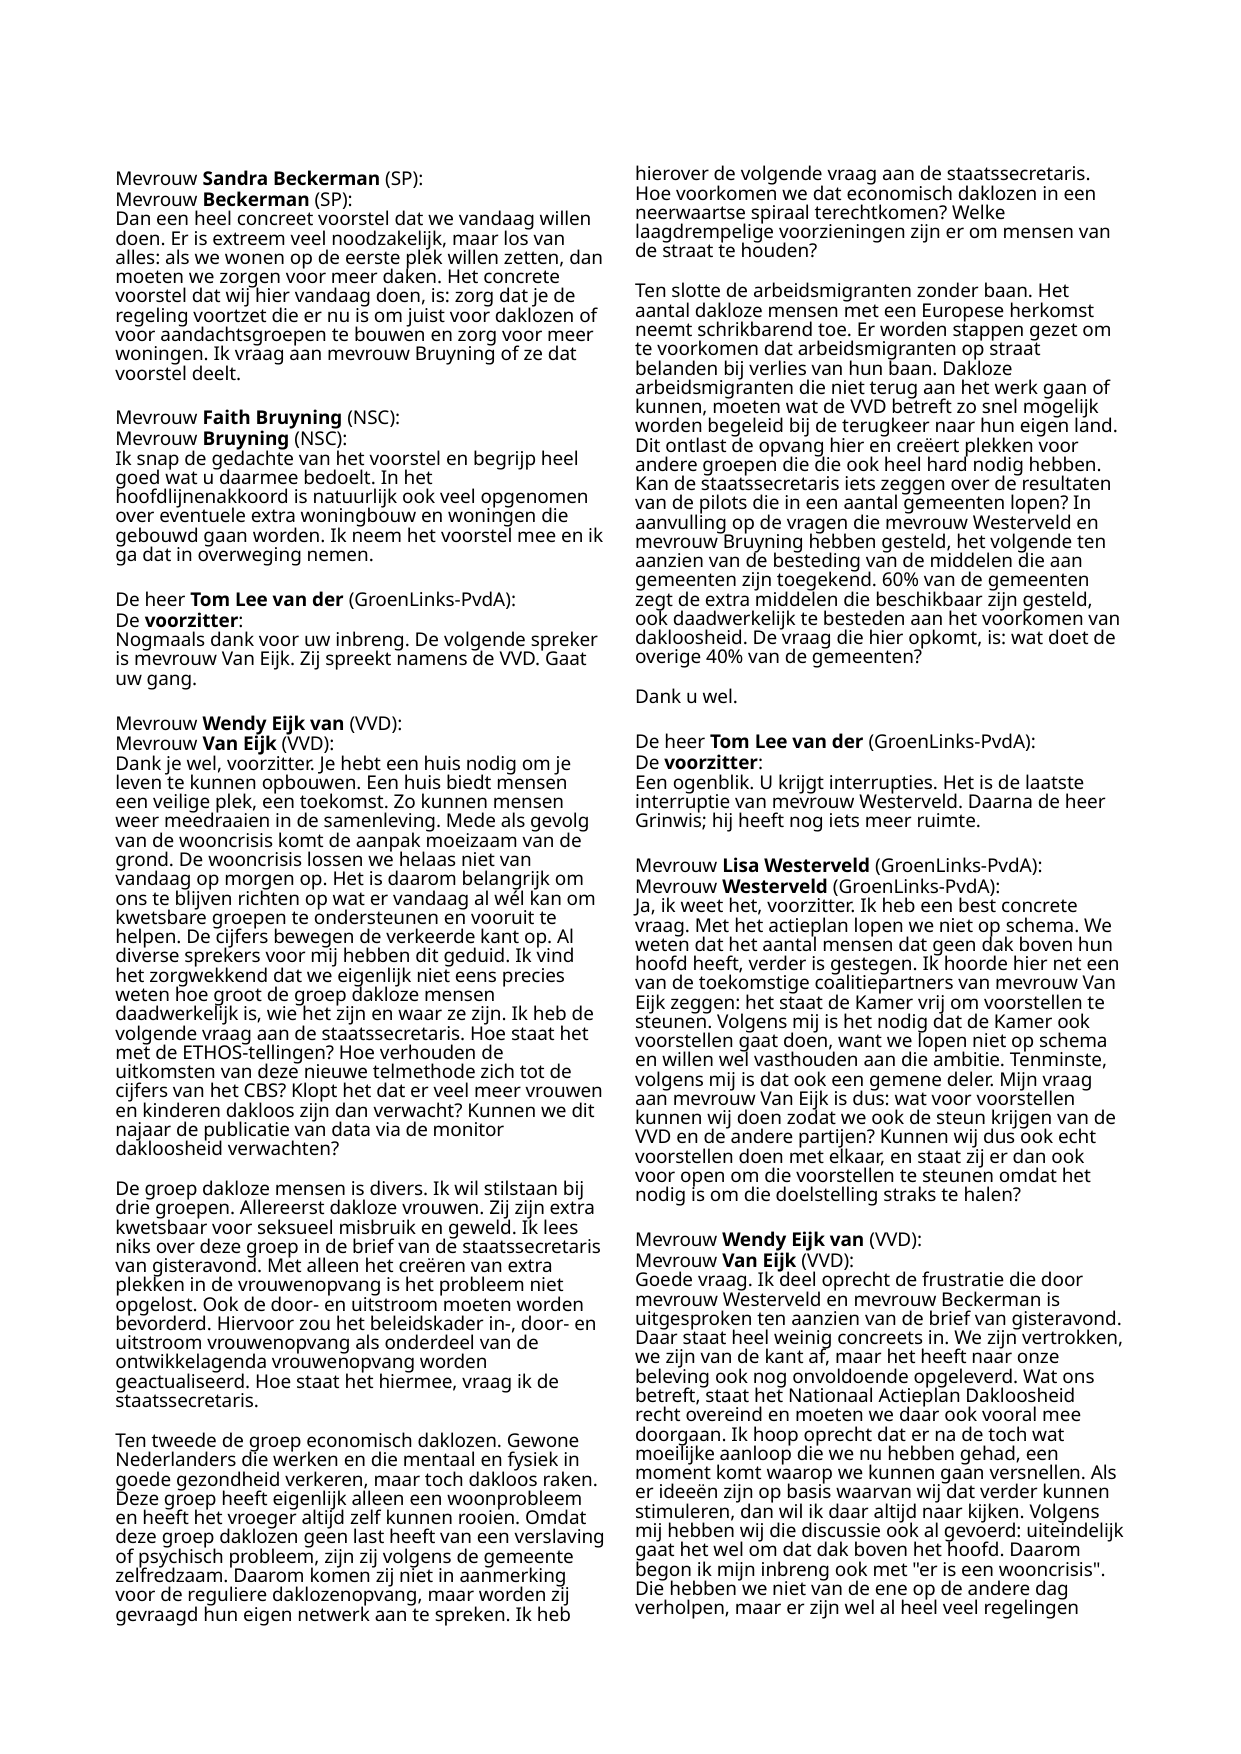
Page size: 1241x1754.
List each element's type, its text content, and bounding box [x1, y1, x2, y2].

text Ten slotte de arbeidsmigranten zonder baan. Het aantal dakloze mensen met een Europese herkomst neemt schrikbarend toe. Er worden stappen gezet om te voorkomen dat arbeidsmigranten op straat belanden bij verlies van hun baan. Dakloze arbeidsmigranten die niet terug aan het werk gaan of kunnen, moeten wat de VVD betreft zo snel mogelijk worden begeleid bij de terugkeer naar hun eigen land. Dit ontlast de opvang hier en creëert plekken voor andere groepen die die ook heel hard nodig hebben. Kan de staatssecretaris iets zeggen over de resultaten van de pilots die in een aantal gemeenten lopen? In aanvulling op de vragen die mevrouw Westerveld en mevrouw Bruyning hebben gesteld, het volgende ten aanzien van de besteding van de middelen die aan gemeenten zijn toegekend. 60% van de gemeenten zegt de extra middelen die beschikbaar zijn gesteld, ook daadwerkelijk te besteden aan het voorkomen van dakloosheid. De vraag die hier opkomt, is: wat doet de overige 40% van de gemeenten? [635, 282, 1125, 668]
text Mevrouw Wendy Eijk van (VVD): [635, 1226, 1125, 1252]
text Mevrouw Bruyning (NSC): [115, 430, 605, 449]
text Mevrouw Van Eijk (VVD): [115, 735, 605, 755]
text hierover de volgende vraag aan de staatssecretaris. Hoe voorkomen we dat economisch daklozen in een neerwaartse spiraal terechtkomen? Welke laagdrempelige voorzieningen zijn er om mensen van de straat te houden? [635, 165, 1125, 262]
text Dan een heel concreet voorstel dat we vandaag willen doen. Er is extreem veel noodzakelijk, maar los van alles: als we wonen op de eerste plek willen zetten, dan moeten we zorgen voor meer daken. Het concrete voorstel dat wij hier vandaag doen, is: zorg dat je de regeling voortzet die er nu is om juist voor daklozen of voor aandachtsgroepen te bouwen en zorg voor meer woningen. Ik vraag aan mevrouw Bruyning of ze dat voorstel deelt. [115, 210, 605, 384]
text Mevrouw Beckerman (SP): [115, 191, 605, 210]
text Een ogenblik. U krijgt interrupties. Het is de laatste interruptie van mevrouw Westerveld. Daarna de heer Grinwis; hij heeft nog iets meer ruimte. [635, 774, 1125, 831]
text De voorzitter: [115, 612, 605, 631]
text Nogmaals dank voor uw inbreng. De volgende spreker is mevrouw Van Eijk. Zij spreekt namens de VVD. Gaat uw gang. [115, 631, 605, 689]
text Ik snap de gedachte van het voorstel en begrijp heel goed wat u daarmee bedoelt. In het hoofdlijnenakkoord is natuurlijk ook veel opgenomen over eventuele extra woningbouw en woningen die gebouwd gaan worden. Ik neem het voorstel mee en ik ga dat in overweging nemen. [115, 449, 605, 565]
text De heer Tom Lee van der (GroenLinks-PvdA): [635, 729, 1125, 754]
text Mevrouw Faith Bruyning (NSC): [115, 404, 605, 430]
text Dank je wel, voorzitter. Je hebt een huis nodig om je leven te kunnen opbouwen. Een huis biedt mensen een veilige plek, een toekomst. Zo kunnen mensen weer meedraaien in de samenleving. Mede als gevolg van de wooncrisis komt de aanpak moeizaam van de grond. De wooncrisis lossen we helaas niet van vandaag op morgen op. Het is daarom belangrijk om ons te blijven richten op wat er vandaag al wél kan om kwetsbare groepen te ondersteunen en vooruit te helpen. De cijfers bewegen de verkeerde kant op. Al diverse sprekers voor mij hebben dit geduid. Ik vind het zorgwekkend dat we eigenlijk niet eens precies weten hoe groot de groep dakloze mensen daadwerkelijk is, wie het zijn en waar ze zijn. Ik heb de volgende vraag aan de staatssecretaris. Hoe staat het met de ETHOS-tellingen? Hoe verhouden de uitkomsten van deze nieuwe telmethode zich tot de cijfers van het CBS? Klopt het dat er veel meer vrouwen en kinderen dakloos zijn dan verwacht? Kunnen we dit najaar de publicatie van data via de monitor dakloosheid verwachten? [115, 755, 605, 1159]
text Mevrouw Van Eijk (VVD): [635, 1252, 1125, 1271]
text Mevrouw Westerveld (GroenLinks-PvdA): [635, 878, 1125, 897]
text De voorzitter: [635, 754, 1125, 774]
text De groep dakloze mensen is divers. Ik wil stilstaan bij drie groepen. Allereerst dakloze vrouwen. Zij zijn extra kwetsbaar voor seksueel misbruik en geweld. Ik lees niks over deze groep in de brief van de staatssecretaris van gisteravond. Met alleen het creëren van extra plekken in de vrouwenopvang is het probleem niet opgelost. Ook de door- en uitstroom moeten worden bevorderd. Hiervoor zou het beleidskader in-, door- en uitstroom vrouwenopvang als onderdeel van de ontwikkelagenda vrouwenopvang worden geactualiseerd. Hoe staat het hiermee, vraag ik de staatssecretaris. [115, 1180, 605, 1411]
text Goede vraag. Ik deel oprecht de frustratie die door mevrouw Westerveld en mevrouw Beckerman is uitgesproken ten aanzien van de brief van gisteravond. Daar staat heel weinig concreets in. We zijn vertrokken, we zijn van de kant af, maar het heeft naar onze beleving ook nog onvoldoende opgeleverd. Wat ons betreft, staat het Nationaal Actieplan Dakloosheid recht overeind en moeten we daar ook vooral mee doorgaan. Ik hoop oprecht dat er na de toch wat moeilijke aanloop die we nu hebben gehad, een moment komt waarop we kunnen gaan versnellen. Als er ideeën zijn op basis waarvan wij dat verder kunnen stimuleren, dan wil ik daar altijd naar kijken. Volgens mij hebben wij die discussie ook al gevoerd: uiteindelijk gaat het wel om dat dak boven het hoofd. Daarom begon ik mijn inbreng ook met "er is een wooncrisis". Die hebben we niet van de ene op de andere dag verholpen, maar er zijn wel al heel veel regelingen [635, 1271, 1125, 1618]
text Ja, ik weet het, voorzitter. Ik heb een best concrete vraag. Met het actieplan lopen we niet op schema. We weten dat het aantal mensen dat geen dak boven hun hoofd heeft, verder is gestegen. Ik hoorde hier net een van de toekomstige coalitiepartners van mevrouw Van Eijk zeggen: het staat de Kamer vrij om voorstellen te steunen. Volgens mij is het nodig dat de Kamer ook voorstellen gaat doen, want we lopen niet op schema en willen wel vasthouden aan die ambitie. Tenminste, volgens mij is dat ook een gemene deler. Mijn vraag aan mevrouw Van Eijk is dus: wat voor voorstellen kunnen wij doen zodat we ook de steun krijgen van de VVD en de andere partijen? Kunnen wij dus ook echt voorstellen doen met elkaar, en staat zij er dan ook voor open om die voorstellen te steunen omdat het nodig is om die doelstelling straks te halen? [635, 897, 1125, 1206]
text De heer Tom Lee van der (GroenLinks-PvdA): [115, 586, 605, 612]
text Mevrouw Wendy Eijk van (VVD): [115, 710, 605, 735]
text Ten tweede de groep economisch daklozen. Gewone Nederlanders die werken en die mentaal en fysiek in goede gezondheid verkeren, maar toch dakloos raken. Deze groep heeft eigenlijk alleen een woonprobleem en heeft het vroeger altijd zelf kunnen rooien. Omdat deze groep daklozen geen last heeft van een verslaving of psychisch probleem, zijn zij volgens de gemeente zelfredzaam. Daarom komen zij niet in aanmerking voor de reguliere daklozenopvang, maar worden zij gevraagd hun eigen netwerk aan te spreken. Ik heb [115, 1432, 605, 1625]
text Mevrouw Lisa Westerveld (GroenLinks-PvdA): [635, 852, 1125, 878]
text Dank u wel. [635, 688, 1125, 708]
text Mevrouw Sandra Beckerman (SP): [115, 165, 605, 191]
